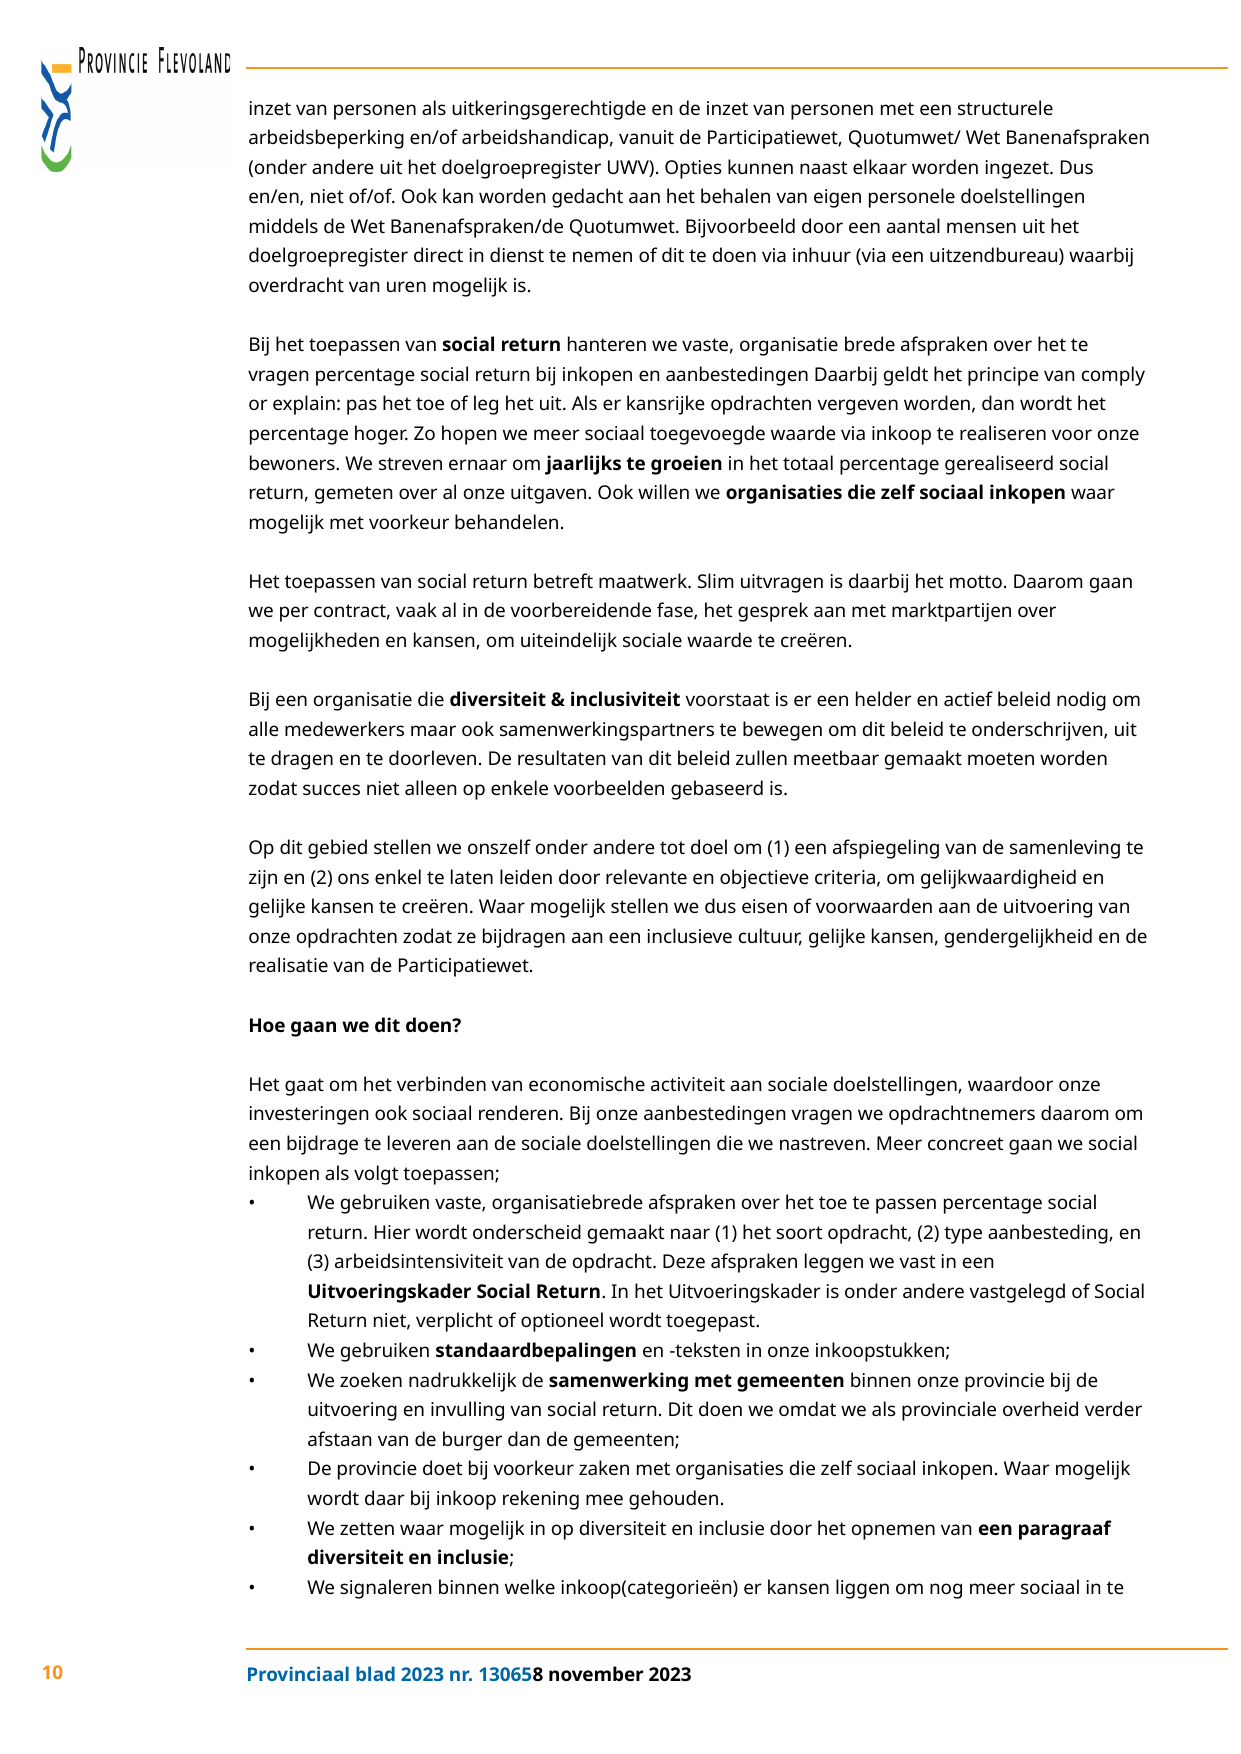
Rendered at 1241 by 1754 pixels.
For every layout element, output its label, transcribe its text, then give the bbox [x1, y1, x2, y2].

text Op dit gebied stellen we onszelf onder andere tot doel om (1) een afspiegeling van de samenleving te zijn en (2) ons enkel te laten leiden door relevante en objectieve criteria, om gelijkwaardigheid en gelijke kansen te creëren. Waar mogelijk stellen we dus eisen of voorwaarden aan de uitvoering van onze opdrachten zodat ze bijdragen aan een inclusieve cultuur, gelijke kansen, gendergelijkheid en de realisatie van de Participatiewet. [248, 834, 1152, 978]
text Bij een organisatie die diversiteit & inclusiviteit voorstaat is er een helder en actief beleid nodig om alle medewerkers maar ook samenwerkingspartners te bewegen om dit beleid te onderschrijven, uit te dragen en te doorleven. De resultaten van dit beleid zullen meetbaar gemaakt moeten worden zodat succes niet alleen op enkele voorbeelden gebaseerd is. [248, 686, 1152, 801]
text Hoe gaan we dit doen? [248, 1012, 1152, 1038]
list We zoeken nadrukkelijk de samenwerking met gemeenten binnen onze provincie bij de uitvoering en invulling van social return. Dit doen we omdat we als provinciale overheid verder afstaan van de burger dan de gemeenten; [248, 1367, 1152, 1452]
text Het toepassen van social return betreft maatwerk. Slim uitvragen is daarbij het motto. Daarom gaan we per contract, vaak al in de voorbereidende fase, het gesprek aan met marktpartijen over mogelijkheden en kansen, om uiteindelijk sociale waarde te creëren. [248, 568, 1152, 653]
list De provincie doet bij voorkeur zaken met organisaties die zelf sociaal inkopen. Waar mogelijk wordt daar bij inkoop rekening mee gehouden. [248, 1456, 1152, 1511]
list We zetten waar mogelijk in op diversiteit en inclusie door het opnemen van een paragraaf diversiteit en inclusie; [248, 1515, 1152, 1570]
list We signaleren binnen welke inkoop(categorieën) er kansen liggen om nog meer sociaal in te [248, 1574, 1152, 1600]
text inzet van personen als uitkeringsgerechtigde en de inzet van personen met een structurele arbeidsbeperking en/of arbeidshandicap, vanuit de Participatiewet, Quotumwet/ Wet Banenafspraken (onder andere uit het doelgroepregister UWV). Opties kunnen naast elkaar worden ingezet. Dus en/en, niet of/of. Ook kan worden gedacht aan het behalen van eigen personele doelstellingen middels de Wet Banenafspraken/de Quotumwet. Bijvoorbeeld door een aantal mensen uit het doelgroepregister direct in dienst te nemen of dit te doen via inhuur (via een uitzendbureau) waarbij overdracht van uren mogelijk is. [248, 95, 1152, 298]
text Bij het toepassen van social return hanteren we vaste, organisatie brede afspraken over het te vragen percentage social return bij inkopen en aanbestedingen Daarbij geldt het principe van comply or explain: pas het toe of leg het uit. Als er kansrijke opdrachten vergeven worden, dan wordt het percentage hoger. Zo hopen we meer sociaal toegevoegde waarde via inkoop te realiseren voor onze bewoners. We streven ernaar om jaarlijks te groeien in het totaal percentage gerealiseerd social return, gemeten over al onze uitgaven. Ook willen we organisaties die zelf sociaal inkopen waar mogelijk met voorkeur behandelen. [248, 331, 1152, 535]
list We gebruiken vaste, organisatiebrede afspraken over het toe te passen percentage social return. Hier wordt onderscheid gemaakt naar (1) het soort opdracht, (2) type aanbesteding, en (3) arbeidsintensiviteit van de opdracht. Deze afspraken leggen we vast in een Uitvoeringskader Social Return. In het Uitvoeringskader is onder andere vastgelegd of Social Return niet, verplicht of optioneel wordt toegepast. [248, 1189, 1152, 1333]
text Het gaat om het verbinden van economische activiteit aan sociale doelstellingen, waardoor onze investeringen ook sociaal renderen. Bij onze aanbestedingen vragen we opdrachtnemers daarom om een bijdrage te leveren aan de sociale doelstellingen die we nastreven. Meer concreet gaan we social inkopen als volgt toepassen; [248, 1071, 1152, 1186]
list We gebruiken standaardbepalingen en -teksten in onze inkoopstukken; [248, 1337, 1152, 1363]
picture [41, 47, 231, 172]
